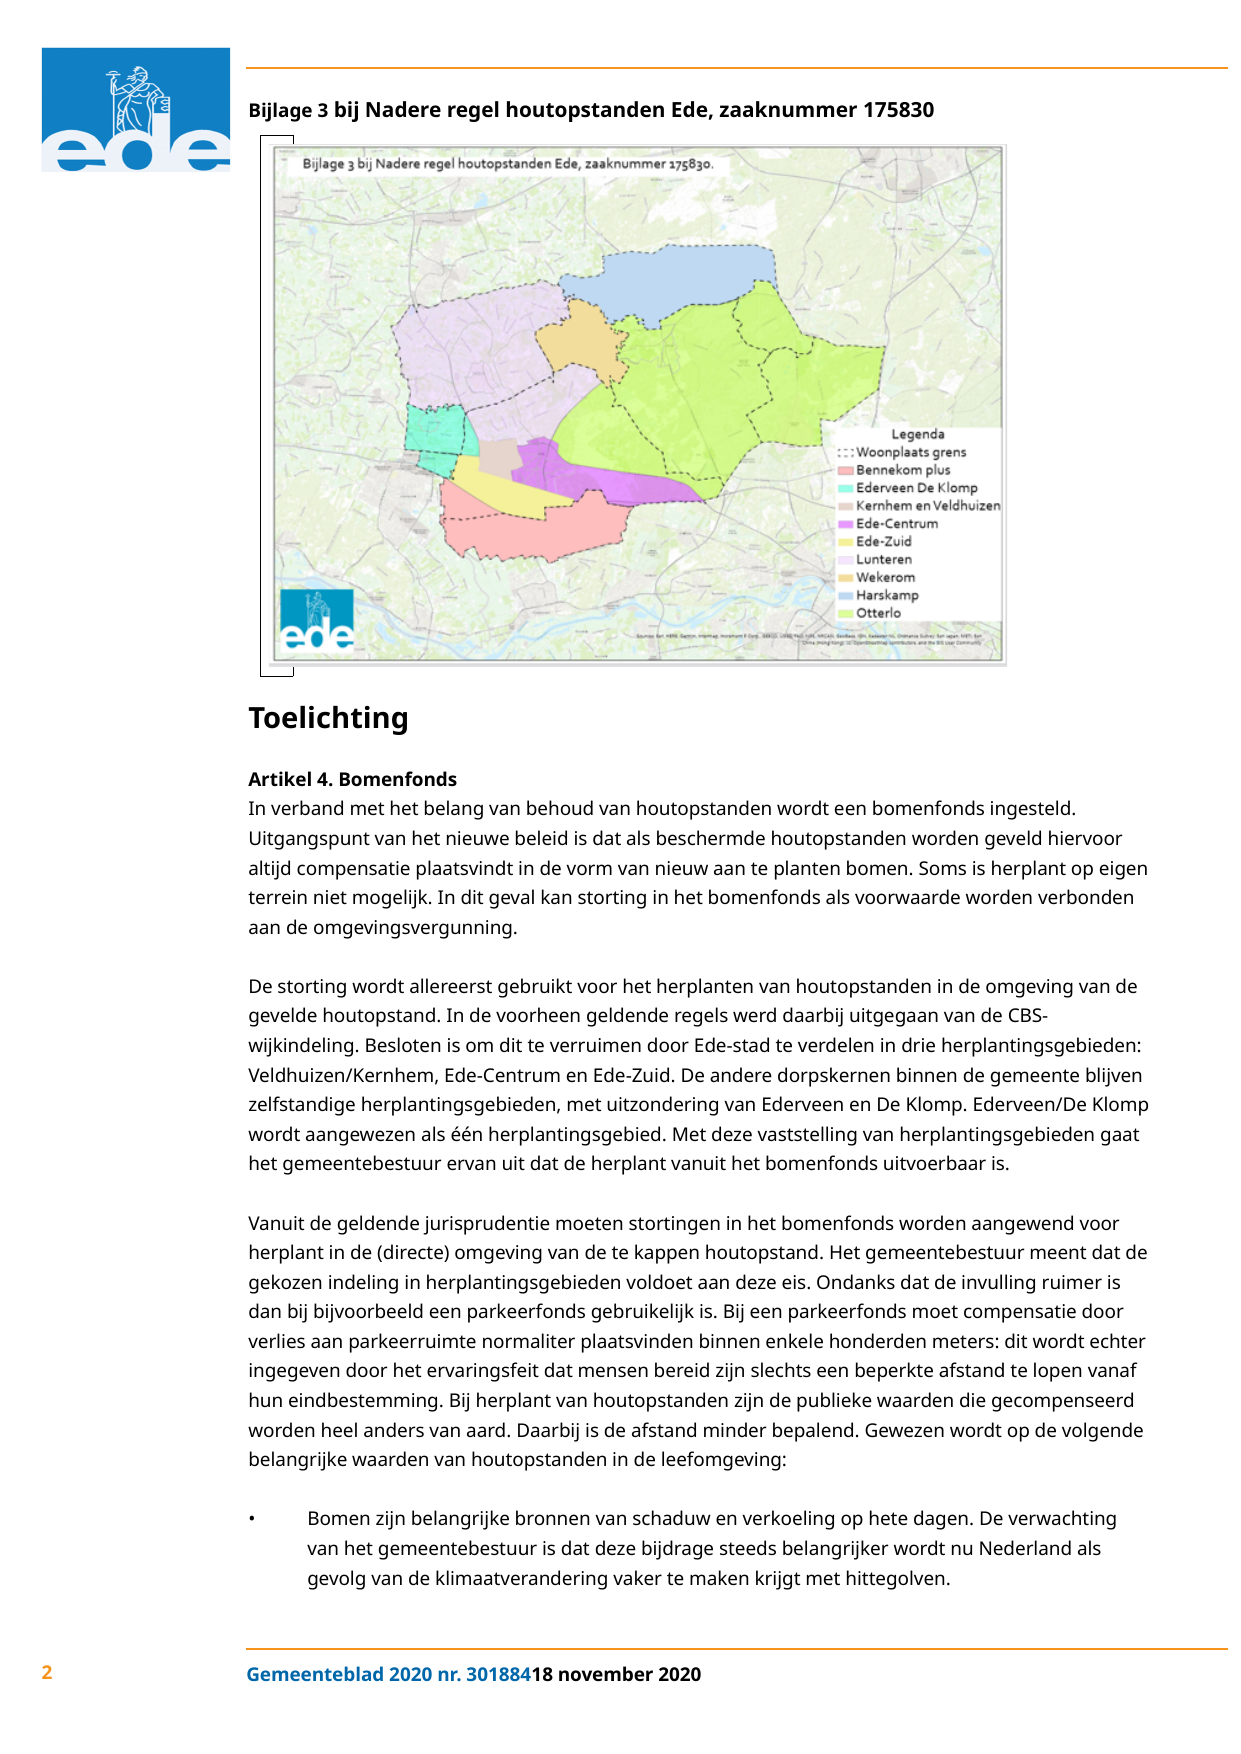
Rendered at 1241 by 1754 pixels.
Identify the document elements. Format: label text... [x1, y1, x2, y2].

text Artikel 4. Bomenfonds [248, 766, 1152, 792]
list Bomen zijn belangrijke bronnen van schaduw en verkoeling op hete dagen. De verwachting van het gemeentebestuur is dat deze bijdrage steeds belangrijker wordt nu Nederland als gevolg van de klimaatverandering vaker te maken krijgt met hittegolven. [248, 1506, 1152, 1590]
text De storting wordt allereerst gebruikt voor het herplanten van houtopstanden in de omgeving van de gevelde houtopstand. In de voorheen geldende regels werd daarbij uitgegaan van de CBS-wijkindeling. Besloten is om dit te verruimen door Ede-stad te verdelen in drie herplantingsgebieden: Veldhuizen/Kernhem, Ede-Centrum en Ede-Zuid. De andere dorpskernen binnen de gemeente blijven zelfstandige herplantingsgebieden, met uitzondering van Ederveen en De Klomp. Ederveen/De Klomp wordt aangewezen als één herplantingsgebied. Met deze vaststelling van herplantingsgebieden gaat het gemeentebestuur ervan uit dat de herplant vanuit het bomenfonds uitvoerbaar is. [248, 973, 1152, 1176]
picture [41, 47, 231, 172]
text In verband met het belang van behoud van houtopstanden wordt een bomenfonds ingesteld. Uitgangspunt van het nieuwe beleid is dat als beschermde houtopstanden worden geveld hiervoor altijd compensatie plaatsvindt in de vorm van nieuw aan te planten bomen. Soms is herplant op eigen terrein niet mogelijk. In dit geval kan storting in het bomenfonds als voorwaarde worden verbonden aan de omgevingsvergunning. [248, 796, 1152, 939]
picture [268, 144, 1008, 667]
text Toelichting [248, 697, 1152, 737]
text Vanuit de geldende jurisprudentie moeten stortingen in het bomenfonds worden aangewend voor herplant in de (directe) omgeving van de te kappen houtopstand. Het gemeentebestuur meent dat de gekozen indeling in herplantingsgebieden voldoet aan deze eis. Ondanks dat de invulling ruimer is dan bij bijvoorbeeld een parkeerfonds gebruikelijk is. Bij een parkeerfonds moet compensatie door verlies aan parkeerruimte normaliter plaatsvinden binnen enkele honderden meters: dit wordt echter ingegeven door het ervaringsfeit dat mensen bereid zijn slechts een beperkte afstand te lopen vanaf hun eindbestemming. Bij herplant van houtopstanden zijn de publieke waarden die gecompenseerd worden heel anders van aard. Daarbij is de afstand minder bepalend. Gewezen wordt op de volgende belangrijke waarden van houtopstanden in de leefomgeving: [248, 1210, 1152, 1472]
text Bijlage 3 bij Nadere regel houtopstanden Ede, zaaknummer 175830 [248, 95, 1152, 123]
